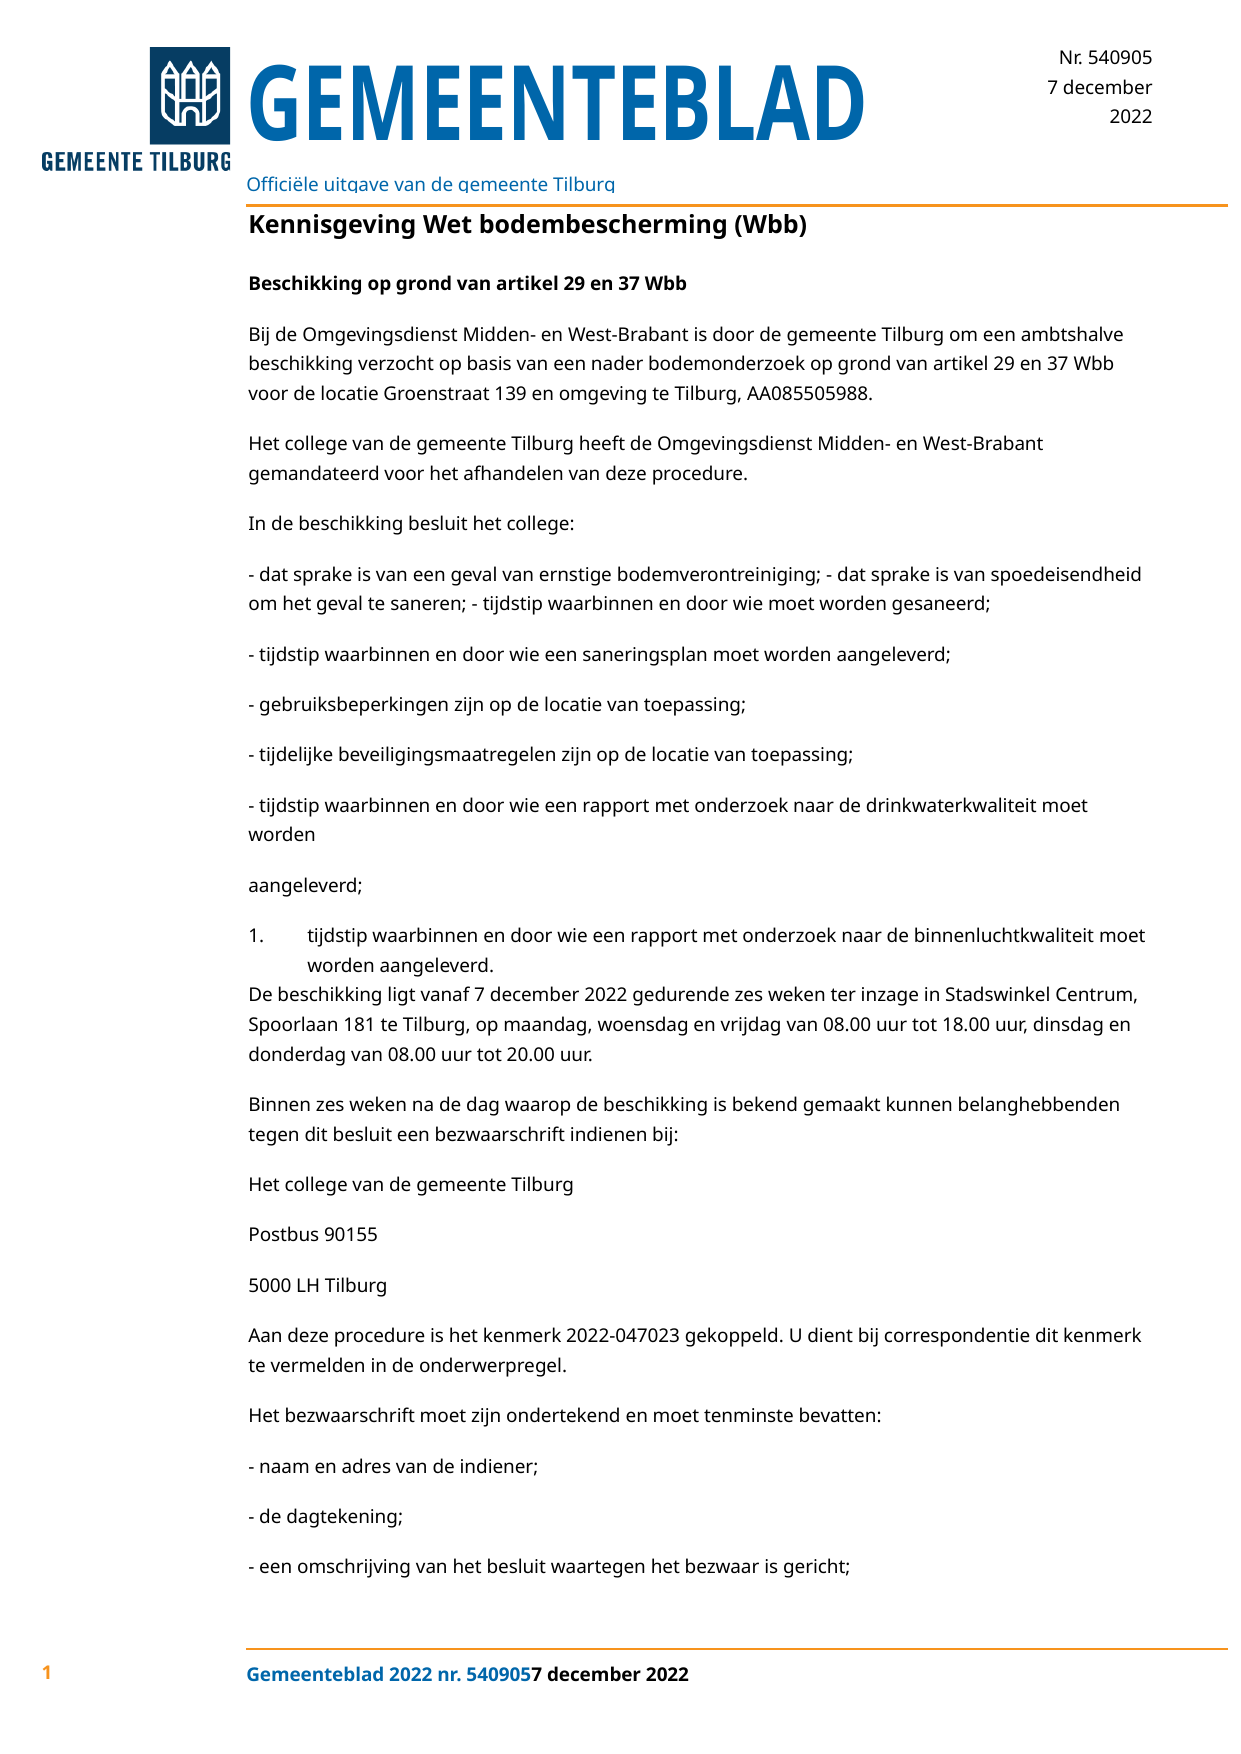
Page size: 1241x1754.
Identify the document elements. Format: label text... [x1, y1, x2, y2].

text - naam en adres van de indiener; [248, 1453, 1152, 1478]
text - gebruiksbeperkingen zijn op de locatie van toepassing; [248, 691, 1152, 717]
text Kennisgeving Wet bodembescherming (Wbb) [248, 207, 1152, 241]
text Aan deze procedure is het kenmerk 2022-047023 gekoppeld. U dient bij correspondentie dit kenmerk te vermelden in de onderwerpregel. [248, 1322, 1152, 1378]
list tijdstip waarbinnen en door wie een rapport met onderzoek naar de binnenluchtkwaliteit moet worden aangeleverd. [248, 922, 1152, 978]
text Het bezwaarschrift moet zijn ondertekend en moet tenminste bevatten: [248, 1402, 1152, 1428]
text - tijdstip waarbinnen en door wie een saneringsplan moet worden aangeleverd; [248, 641, 1152, 666]
picture [41, 47, 231, 172]
text - dat sprake is van een geval van ernstige bodemverontreiniging; - dat sprake is van spoedeisendheid om het geval te saneren; - tijdstip waarbinnen en door wie moet worden gesaneerd; [248, 561, 1152, 616]
text Binnen zes weken na de dag waarop de beschikking is bekend gemaakt kunnen belanghebbenden tegen dit besluit een bezwaarschrift indienen bij: [248, 1091, 1152, 1146]
text - tijdstip waarbinnen en door wie een rapport met onderzoek naar de drinkwaterkwaliteit moet worden [248, 792, 1152, 847]
text Postbus 90155 [248, 1222, 1152, 1247]
text Beschikking op grond van artikel 29 en 37 Wbb [248, 270, 1152, 296]
text In de beschikking besluit het college: [248, 510, 1152, 536]
text Het college van de gemeente Tilburg heeft de Omgevingsdienst Midden- en West-Brabant gemandateerd voor het afhandelen van deze procedure. [248, 430, 1152, 486]
text - een omschrijving van het besluit waartegen het bezwaar is gericht; [248, 1554, 1152, 1579]
text Het college van de gemeente Tilburg [248, 1171, 1152, 1197]
text 5000 LH Tilburg [248, 1272, 1152, 1298]
text De beschikking ligt vanaf 7 december 2022 gedurende zes weken ter inzage in Stadswinkel Centrum, Spoorlaan 181 te Tilburg, op maandag, woensdag en vrijdag van 08.00 uur tot 18.00 uur, dinsdag en donderdag van 08.00 uur tot 20.00 uur. [248, 982, 1152, 1066]
text aangeleverd; [248, 872, 1152, 898]
text - tijdelijke beveiligingsmaatregelen zijn op de locatie van toepassing; [248, 742, 1152, 767]
text - de dagtekening; [248, 1503, 1152, 1529]
text Bij de Omgevingsdienst Midden- en West-Brabant is door de gemeente Tilburg om een ambtshalve beschikking verzocht op basis van een nader bodemonderzoek op grond van artikel 29 en 37 Wbb voor de locatie Groenstraat 139 en omgeving te Tilburg, AA085505988. [248, 321, 1152, 406]
